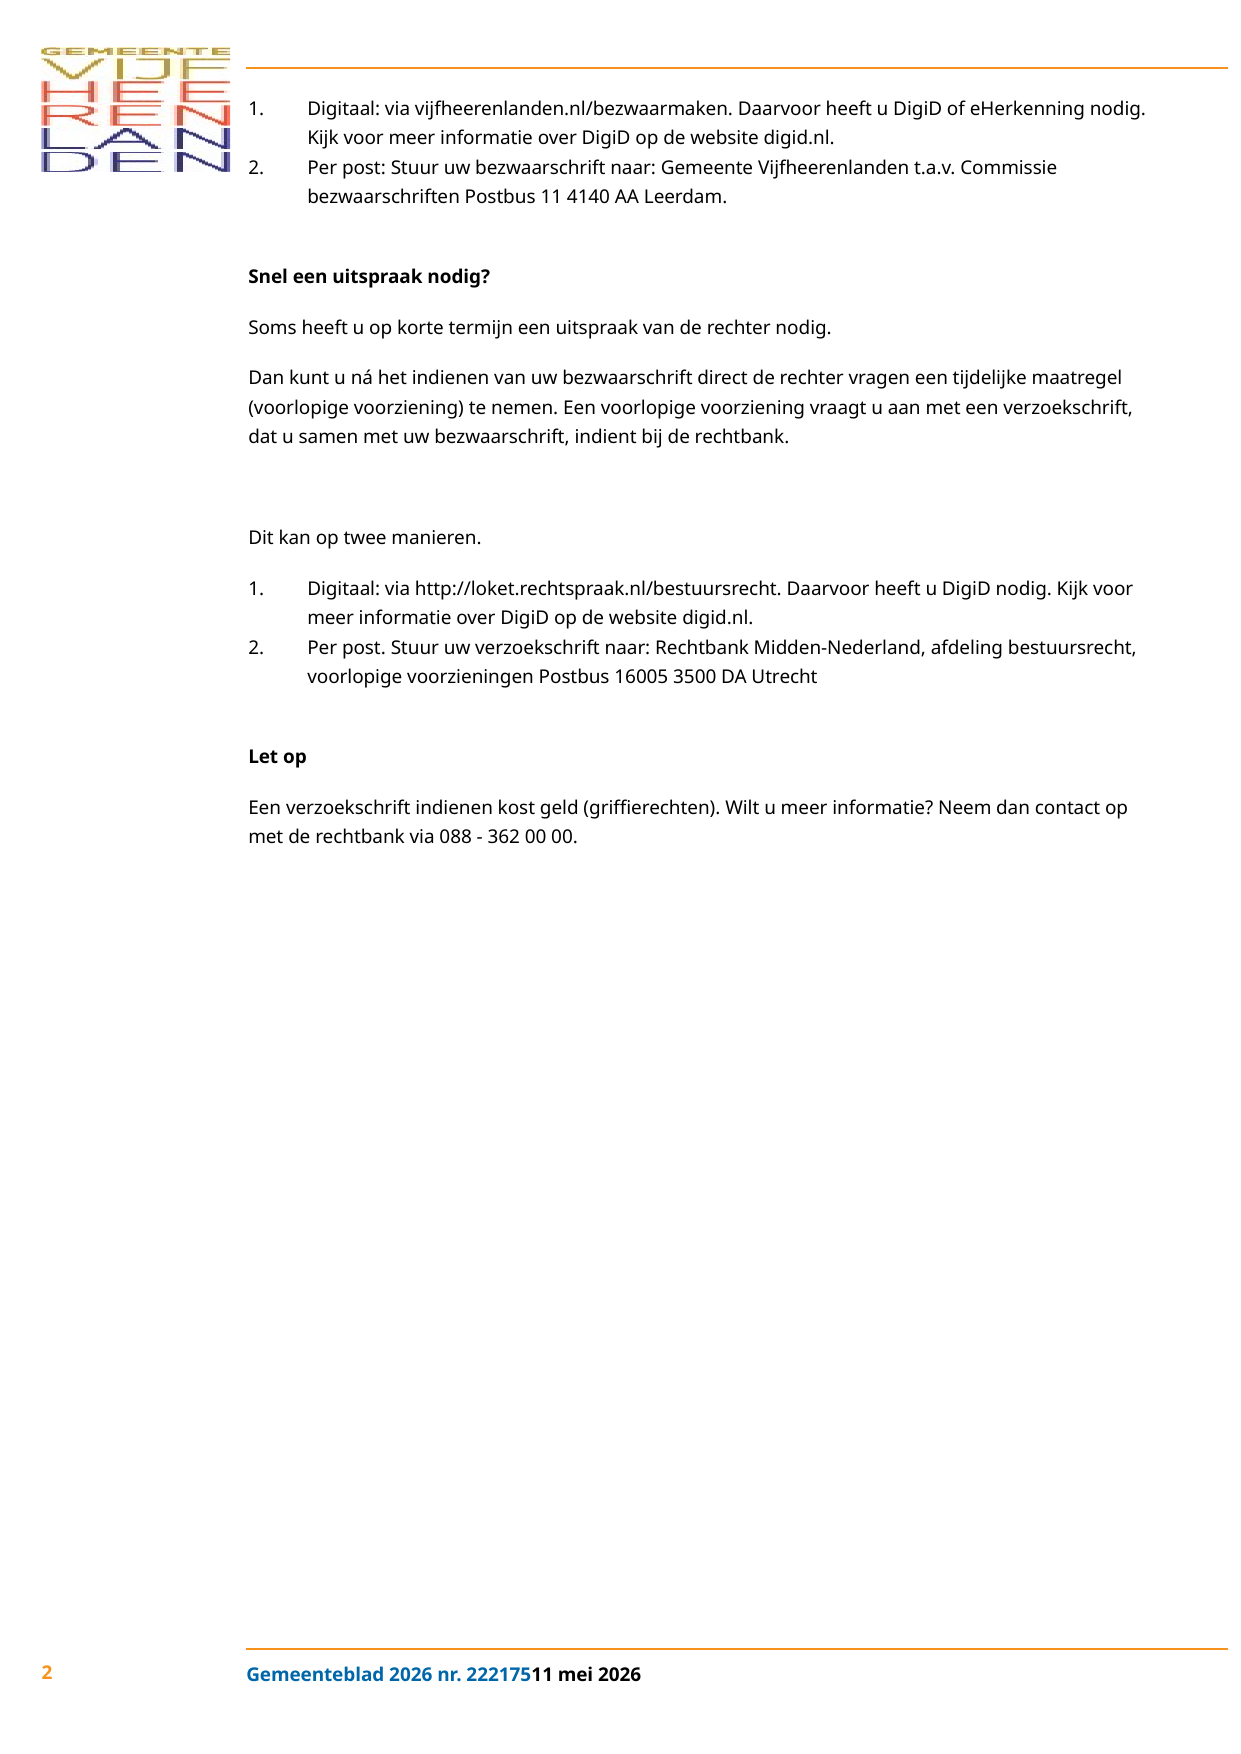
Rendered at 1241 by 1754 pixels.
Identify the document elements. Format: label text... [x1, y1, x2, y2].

text Dan kunt u ná het indienen van uw bezwaarschrift direct de rechter vragen een tijdelijke maatregel (voorlopige voorziening) te nemen. Een voorlopige voorziening vraagt u aan met een verzoekschrift, dat u samen met uw bezwaarschrift, indient bij de rechtbank. [248, 364, 1152, 449]
text Een verzoekschrift indienen kost geld (griffierechten). Wilt u meer informatie? Neem dan contact op met de rechtbank via 088 - 362 00 00. [248, 794, 1152, 849]
list Digitaal: via http://loket.rechtspraak.nl/bestuursrecht. Daarvoor heeft u DigiD nodig. Kijk voor meer informatie over DigiD op de website digid.nl. [248, 575, 1152, 630]
list Digitaal: via vijfheerenlanden.nl/bezwaarmaken. Daarvoor heeft u DigiD of eHerkenning nodig. Kijk voor meer informatie over DigiD op de website digid.nl. [248, 95, 1152, 150]
picture [41, 47, 231, 172]
text Dit kan op twee manieren. [248, 524, 1152, 550]
text Snel een uitspraak nodig? [248, 263, 1152, 289]
text Let op [248, 743, 1152, 769]
list Per post. Stuur uw verzoekschrift naar: Rechtbank Midden-Nederland, afdeling bestuursrecht, voorlopige voorzieningen Postbus 16005 3500 DA Utrecht [248, 634, 1152, 689]
text Soms heeft u op korte termijn een uitspraak van de rechter nodig. [248, 314, 1152, 340]
list Per post: Stuur uw bezwaarschrift naar: Gemeente Vijfheerenlanden t.a.v. Commissie bezwaarschriften Postbus 11 4140 AA Leerdam. [248, 154, 1152, 209]
